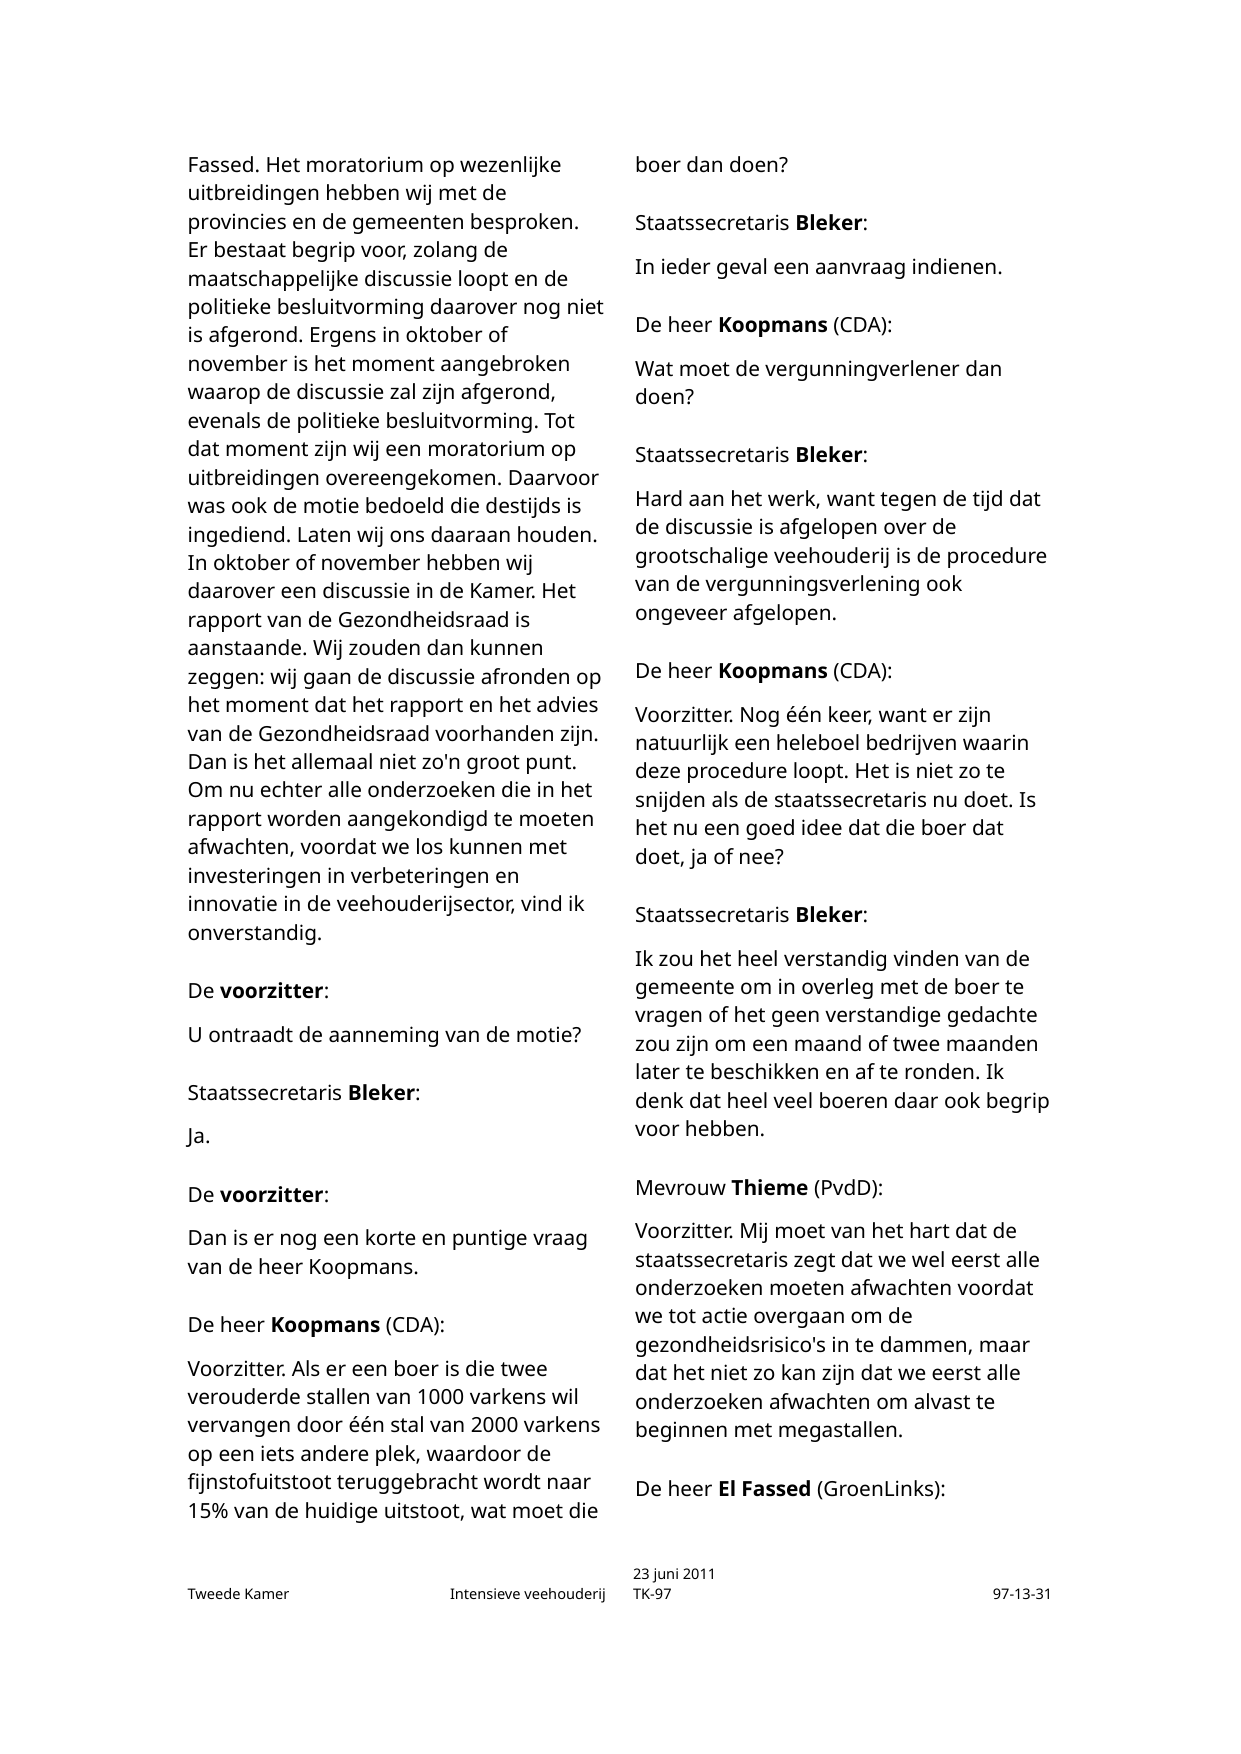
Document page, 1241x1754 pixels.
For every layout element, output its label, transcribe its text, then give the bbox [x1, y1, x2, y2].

text De voorzitter: [187, 1180, 605, 1208]
text boer dan doen? [635, 150, 1053, 178]
text Wat moet de vergunningverlener dan doen? [635, 354, 1053, 411]
text Mevrouw Thieme (PvdD): [635, 1173, 1053, 1201]
text Staatssecretaris Bleker: [187, 1078, 605, 1107]
text Voorzitter. Mij moet van het hart dat de staatssecretaris zegt dat we wel eerst alle onderzoeken moeten afwachten voordat we tot actie overgaan om de gezondheidsrisico's in te dammen, maar dat het niet zo kan zijn dat we eerst alle onderzoeken afwachten om alvast te beginnen met megastallen. [635, 1216, 1053, 1444]
text Voorzitter. Nog één keer, want er zijn natuurlijk een heleboel bedrijven waarin deze procedure loopt. Het is niet zo te snijden als de staatssecretaris nu doet. Is het nu een goed idee dat die boer dat doet, ja of nee? [635, 700, 1053, 870]
text Staatssecretaris Bleker: [635, 208, 1053, 237]
text Ik zou het heel verstandig vinden van de gemeente om in overleg met de boer te vragen of het geen verstandige gedachte zou zijn om een maand of twee maanden later te beschikken en af te ronden. Ik denk dat heel veel boeren daar ook begrip voor hebben. [635, 944, 1053, 1143]
text De heer Koopmans (CDA): [187, 1310, 605, 1339]
text De heer El Fassed (GroenLinks): [635, 1474, 1053, 1502]
text De heer Koopmans (CDA): [635, 310, 1053, 339]
text Staatssecretaris Bleker: [635, 441, 1053, 469]
text U ontraadt de aanneming van de motie? [187, 1020, 605, 1048]
text In ieder geval een aanvraag indienen. [635, 252, 1053, 280]
text Voorzitter. Als er een boer is die twee verouderde stallen van 1000 varkens wil vervangen door één stal van 2000 varkens op een iets andere plek, waardoor de fijnstofuitstoot teruggebracht wordt naar 15% van de huidige uitstoot, wat moet die [187, 1354, 605, 1524]
text Hard aan het werk, want tegen de tijd dat de discussie is afgelopen over de grootschalige veehouderij is de procedure van de vergunningsverlening ook ongeveer afgelopen. [635, 484, 1053, 626]
text Fassed. Het moratorium op wezenlijke uitbreidingen hebben wij met de provincies en de gemeenten besproken. Er bestaat begrip voor, zolang de maatschappelijke discussie loopt en de politieke besluitvorming daarover nog niet is afgerond. Ergens in oktober of november is het moment aangebroken waarop de discussie zal zijn afgerond, evenals de politieke besluitvorming. Tot dat moment zijn wij een moratorium op uitbreidingen overeengekomen. Daarvoor was ook de motie bedoeld die destijds is ingediend. Laten wij ons daaraan houden. In oktober of november hebben wij daarover een discussie in de Kamer. Het rapport van de Gezondheidsraad is aanstaande. Wij zouden dan kunnen zeggen: wij gaan de discussie afronden op het moment dat het rapport en het advies van de Gezondheidsraad voorhanden zijn. Dan is het allemaal niet zo'n groot punt. Om nu echter alle onderzoeken die in het rapport worden aangekondigd te moeten afwachten, voordat we los kunnen met investeringen in verbeteringen en innovatie in de veehouderijsector, vind ik onverstandig. [187, 150, 605, 946]
text Ja. [187, 1122, 605, 1150]
text Staatssecretaris Bleker: [635, 900, 1053, 929]
text Dan is er nog een korte en puntige vraag van de heer Koopmans. [187, 1223, 605, 1280]
text De heer Koopmans (CDA): [635, 656, 1053, 685]
text De voorzitter: [187, 976, 605, 1005]
